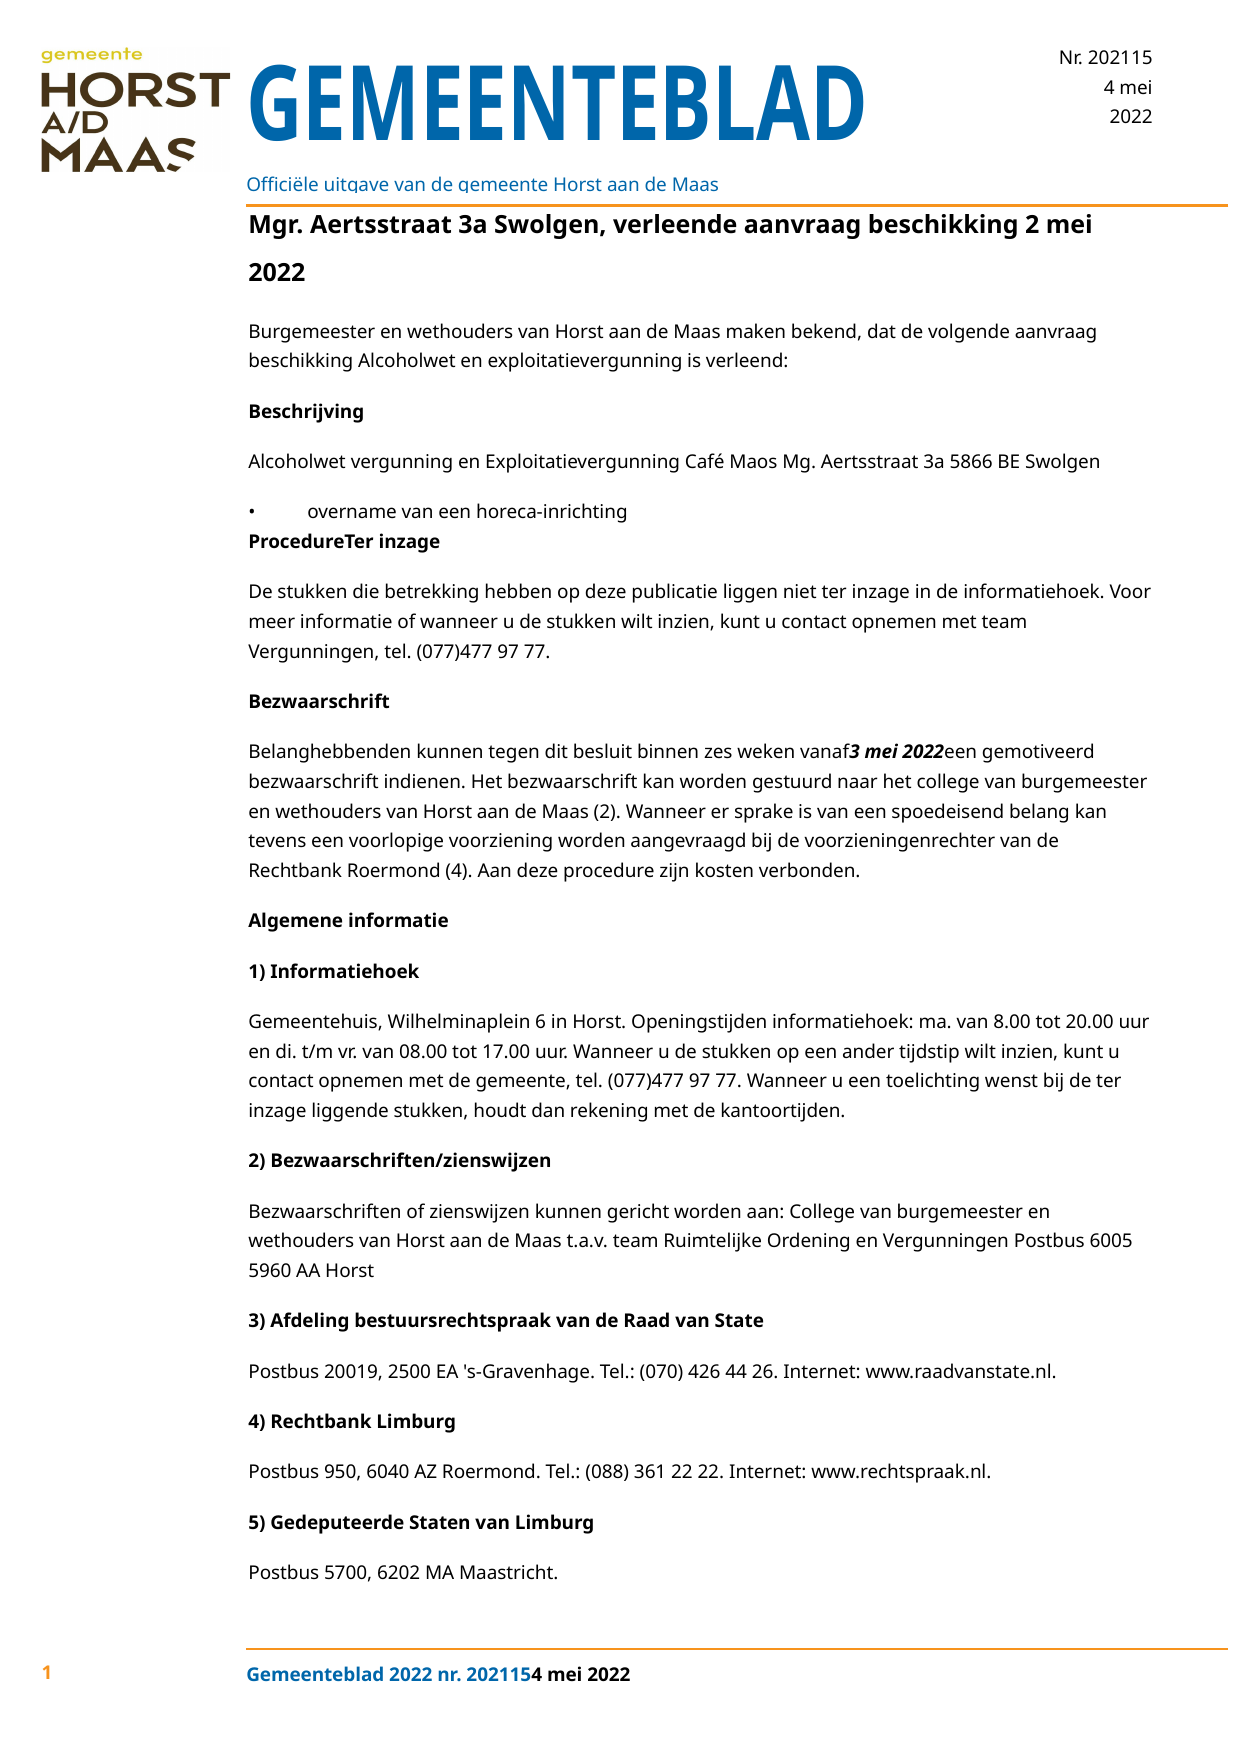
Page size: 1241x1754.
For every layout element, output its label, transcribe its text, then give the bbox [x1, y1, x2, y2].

text Mgr. Aertsstraat 3a Swolgen, verleende aanvraag beschikking 2 mei 2022 [248, 207, 1152, 288]
text 2) Bezwaarschriften/zienswijzen [248, 1147, 1152, 1173]
text Gemeentehuis, Wilhelminaplein 6 in Horst. Openingstijden informatiehoek: ma. van 8.00 tot 20.00 uur en di. t/m vr. van 08.00 tot 17.00 uur. Wanneer u de stukken op een ander tijdstip wilt inzien, kunt u contact opnemen met de gemeente, tel. (077)477 97 77. Wanneer u een toelichting wenst bij de ter inzage liggende stukken, houdt dan rekening met de kantoortijden. [248, 1008, 1152, 1123]
text Burgemeester en wethouders van Horst aan de Maas maken bekend, dat de volgende aanvraag beschikking Alcoholwet en exploitatievergunning is verleend: [248, 318, 1152, 373]
text ProcedureTer inzage [248, 528, 1152, 554]
text 1) Informatiehoek [248, 958, 1152, 984]
text Beschrijving [248, 398, 1152, 424]
text Algemene informatie [248, 907, 1152, 933]
text 5) Gedeputeerde Staten van Limburg [248, 1509, 1152, 1535]
text Alcoholwet vergunning en Exploitatievergunning Café Maos Mg. Aertsstraat 3a 5866 BE Swolgen [248, 448, 1152, 474]
text Postbus 5700, 6202 MA Maastricht. [248, 1559, 1152, 1585]
list overname van een horeca-inrichting [248, 499, 1152, 524]
picture [41, 47, 231, 172]
text Postbus 20019, 2500 EA 's-Gravenhage. Tel.: (070) 426 44 26. Internet: www.raadvanstate.nl. [248, 1358, 1152, 1384]
text 4) Rechtbank Limburg [248, 1408, 1152, 1434]
text Bezwaarschrift [248, 688, 1152, 714]
text De stukken die betrekking hebben op deze publicatie liggen niet ter inzage in de informatiehoek. Voor meer informatie of wanneer u de stukken wilt inzien, kunt u contact opnemen met team Vergunningen, tel. (077)477 97 77. [248, 579, 1152, 664]
text Belanghebbenden kunnen tegen dit besluit binnen zes weken vanaf3 mei 2022een gemotiveerd bezwaarschrift indienen. Het bezwaarschrift kan worden gestuurd naar het college van burgemeester en wethouders van Horst aan de Maas (2). Wanneer er sprake is van een spoedeisend belang kan tevens een voorlopige voorziening worden aangevraagd bij de voorzieningenrechter van de Rechtbank Roermond (4). Aan deze procedure zijn kosten verbonden. [248, 739, 1152, 883]
text 3) Afdeling bestuursrechtspraak van de Raad van State [248, 1307, 1152, 1333]
text Postbus 950, 6040 AZ Roermond. Tel.: (088) 361 22 22. Internet: www.rechtspraak.nl. [248, 1459, 1152, 1484]
text Bezwaarschriften of zienswijzen kunnen gericht worden aan: College van burgemeester en wethouders van Horst aan de Maas t.a.v. team Ruimtelijke Ordening en Vergunningen Postbus 6005 5960 AA Horst [248, 1198, 1152, 1283]
